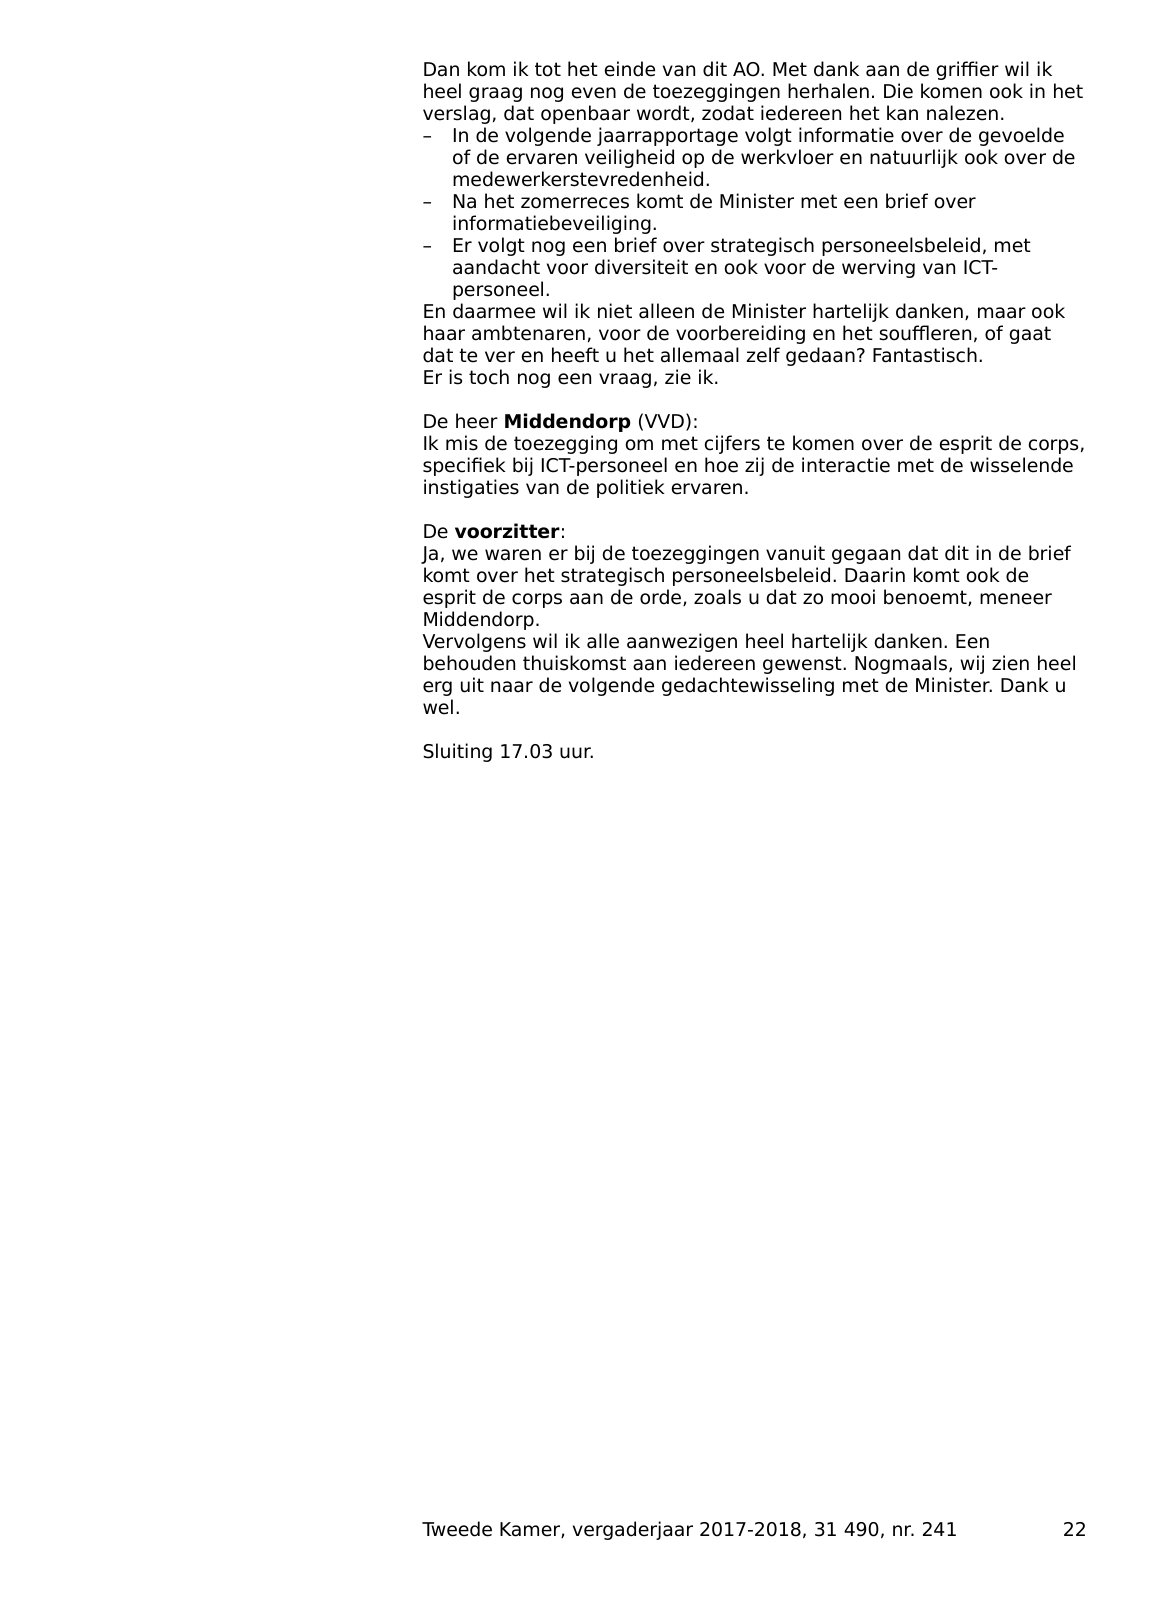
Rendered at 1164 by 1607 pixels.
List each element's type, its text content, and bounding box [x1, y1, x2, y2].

text – In de volgende jaarrapportage volgt informatie over de gevoelde of de ervaren veiligheid op de werkvloer en natuurlijk ook over de medewerkerstevredenheid. [422, 125, 1087, 191]
text Dan kom ik tot het einde van dit AO. Met dank aan de griffier wil ik heel graag nog even de toezeggingen herhalen. Die komen ook in het verslag, dat openbaar wordt, zodat iedereen het kan nalezen. [422, 59, 1087, 125]
text De voorzitter: [422, 521, 1087, 543]
text Er is toch nog een vraag, zie ik. [422, 367, 1087, 389]
text De heer Middendorp (VVD): [422, 411, 1087, 433]
text Ja, we waren er bij de toezeggingen vanuit gegaan dat dit in de brief komt over het strategisch personeelsbeleid. Daarin komt ook de esprit de corps aan de orde, zoals u dat zo mooi benoemt, meneer Middendorp. [422, 543, 1087, 631]
text – Er volgt nog een brief over strategisch personeelsbeleid, met aandacht voor diversiteit en ook voor de werving van ICT-personeel. [422, 235, 1087, 301]
text Ik mis de toezegging om met cijfers te komen over de esprit de corps, specifiek bij ICT-personeel en hoe zij de interactie met de wisselende instigaties van de politiek ervaren. [422, 433, 1087, 499]
text En daarmee wil ik niet alleen de Minister hartelijk danken, maar ook haar ambtenaren, voor de voorbereiding en het souffleren, of gaat dat te ver en heeft u het allemaal zelf gedaan? Fantastisch. [422, 301, 1087, 367]
text Vervolgens wil ik alle aanwezigen heel hartelijk danken. Een behouden thuiskomst aan iedereen gewenst. Nogmaals, wij zien heel erg uit naar de volgende gedachtewisseling met de Minister. Dank u wel. [422, 631, 1087, 719]
text – Na het zomerreces komt de Minister met een brief over informatiebeveiliging. [422, 191, 1087, 235]
text Sluiting 17.03 uur. [422, 741, 1087, 763]
